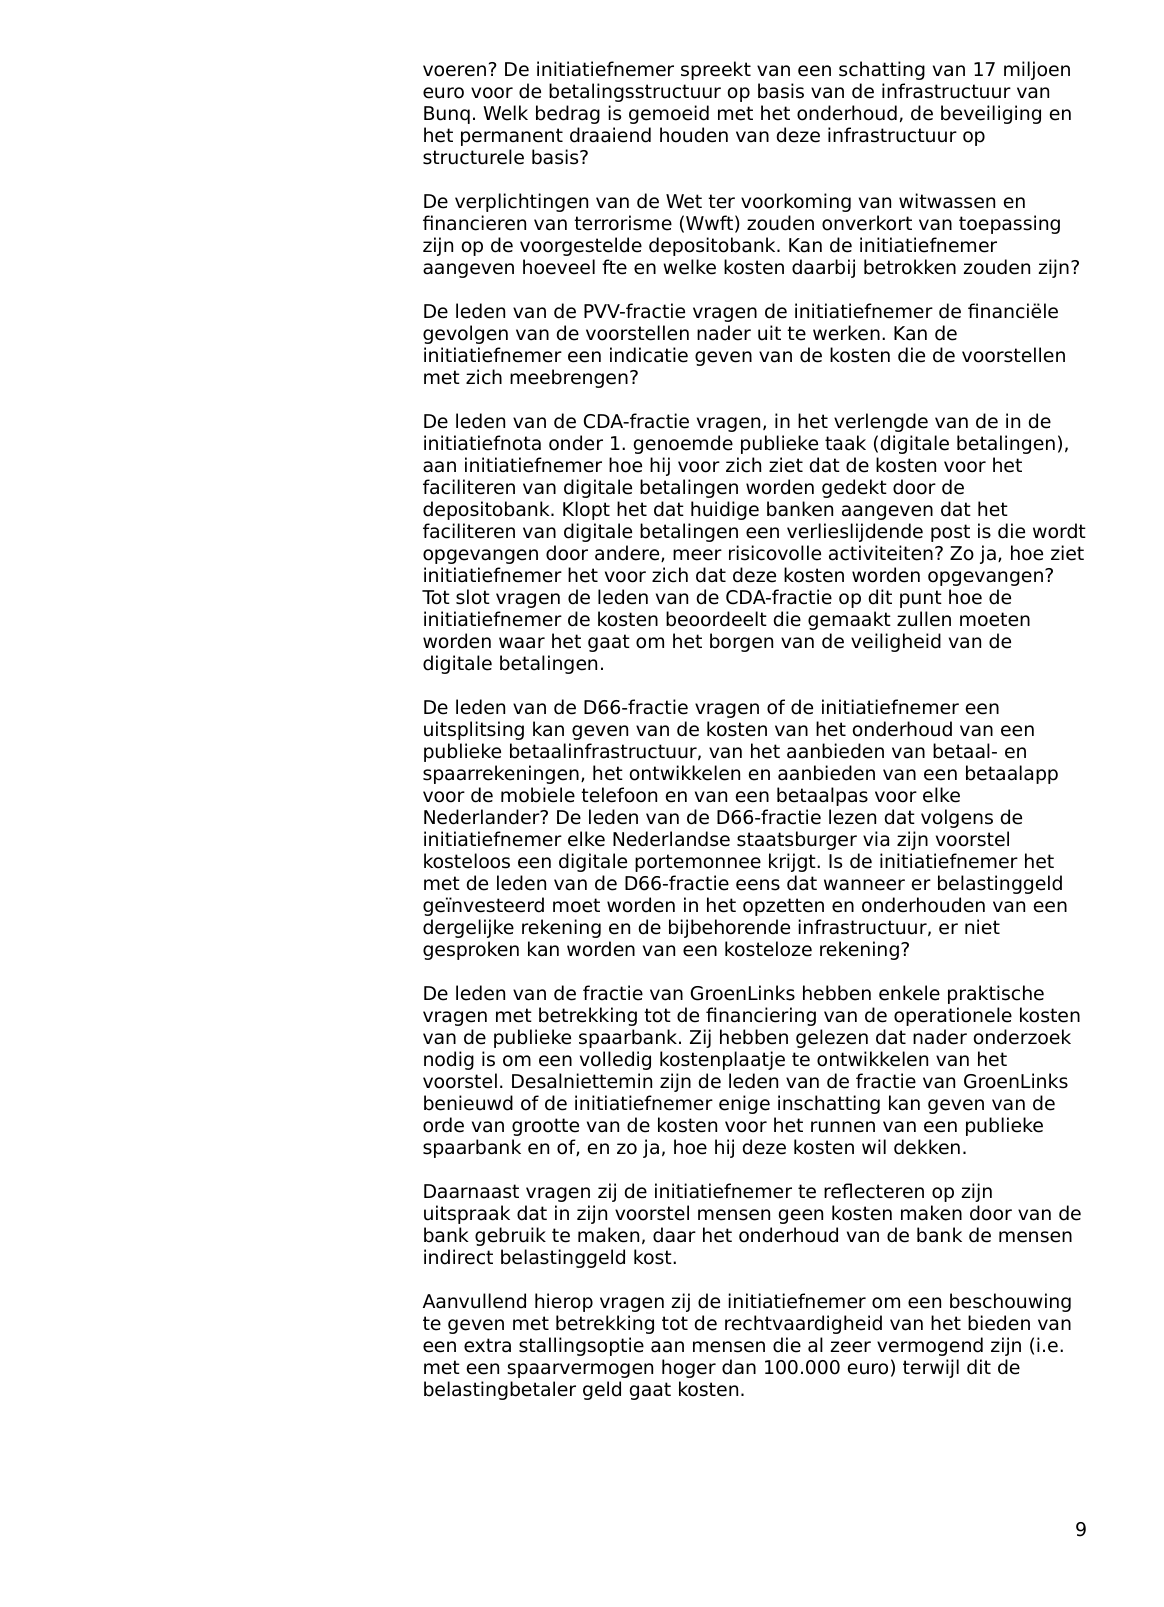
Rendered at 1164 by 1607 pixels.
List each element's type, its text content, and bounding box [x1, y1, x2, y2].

text Aanvullend hierop vragen zij de initiatiefnemer om een beschouwing te geven met betrekking tot de rechtvaardigheid van het bieden van een extra stallingsoptie aan mensen die al zeer vermogend zijn (i.e. met een spaarvermogen hoger dan 100.000 euro) terwijl dit de belastingbetaler geld gaat kosten. [422, 1291, 1087, 1401]
text De leden van de PVV-fractie vragen de initiatiefnemer de financiële gevolgen van de voorstellen nader uit te werken. Kan de initiatiefnemer een indicatie geven van de kosten die de voorstellen met zich meebrengen? [422, 301, 1087, 389]
text De verplichtingen van de Wet ter voorkoming van witwassen en financieren van terrorisme (Wwft) zouden onverkort van toepassing zijn op de voorgestelde depositobank. Kan de initiatiefnemer aangeven hoeveel fte en welke kosten daarbij betrokken zouden zijn? [422, 191, 1087, 279]
text voeren? De initiatiefnemer spreekt van een schatting van 17 miljoen euro voor de betalingsstructuur op basis van de infrastructuur van Bunq. Welk bedrag is gemoeid met het onderhoud, de beveiliging en het permanent draaiend houden van deze infrastructuur op structurele basis? [422, 59, 1087, 169]
text Daarnaast vragen zij de initiatiefnemer te reflecteren op zijn uitspraak dat in zijn voorstel mensen geen kosten maken door van de bank gebruik te maken, daar het onderhoud van de bank de mensen indirect belastinggeld kost. [422, 1181, 1087, 1269]
text De leden van de CDA-fractie vragen, in het verlengde van de in de initiatiefnota onder 1. genoemde publieke taak (digitale betalingen), aan initiatiefnemer hoe hij voor zich ziet dat de kosten voor het faciliteren van digitale betalingen worden gedekt door de depositobank. Klopt het dat huidige banken aangeven dat het faciliteren van digitale betalingen een verlieslijdende post is die wordt opgevangen door andere, meer risicovolle activiteiten? Zo ja, hoe ziet initiatiefnemer het voor zich dat deze kosten worden opgevangen? Tot slot vragen de leden van de CDA-fractie op dit punt hoe de initiatiefnemer de kosten beoordeelt die gemaakt zullen moeten worden waar het gaat om het borgen van de veiligheid van de digitale betalingen. [422, 411, 1087, 675]
text De leden van de fractie van GroenLinks hebben enkele praktische vragen met betrekking tot de financiering van de operationele kosten van de publieke spaarbank. Zij hebben gelezen dat nader onderzoek nodig is om een volledig kostenplaatje te ontwikkelen van het voorstel. Desalniettemin zijn de leden van de fractie van GroenLinks benieuwd of de initiatiefnemer enige inschatting kan geven van de orde van grootte van de kosten voor het runnen van een publieke spaarbank en of, en zo ja, hoe hij deze kosten wil dekken. [422, 983, 1087, 1159]
text De leden van de D66-fractie vragen of de initiatiefnemer een uitsplitsing kan geven van de kosten van het onderhoud van een publieke betaalinfrastructuur, van het aanbieden van betaal- en spaarrekeningen, het ontwikkelen en aanbieden van een betaalapp voor de mobiele telefoon en van een betaalpas voor elke Nederlander? De leden van de D66-fractie lezen dat volgens de initiatiefnemer elke Nederlandse staatsburger via zijn voorstel kosteloos een digitale portemonnee krijgt. Is de initiatiefnemer het met de leden van de D66-fractie eens dat wanneer er belastinggeld geïnvesteerd moet worden in het opzetten en onderhouden van een dergelijke rekening en de bijbehorende infrastructuur, er niet gesproken kan worden van een kosteloze rekening? [422, 697, 1087, 961]
